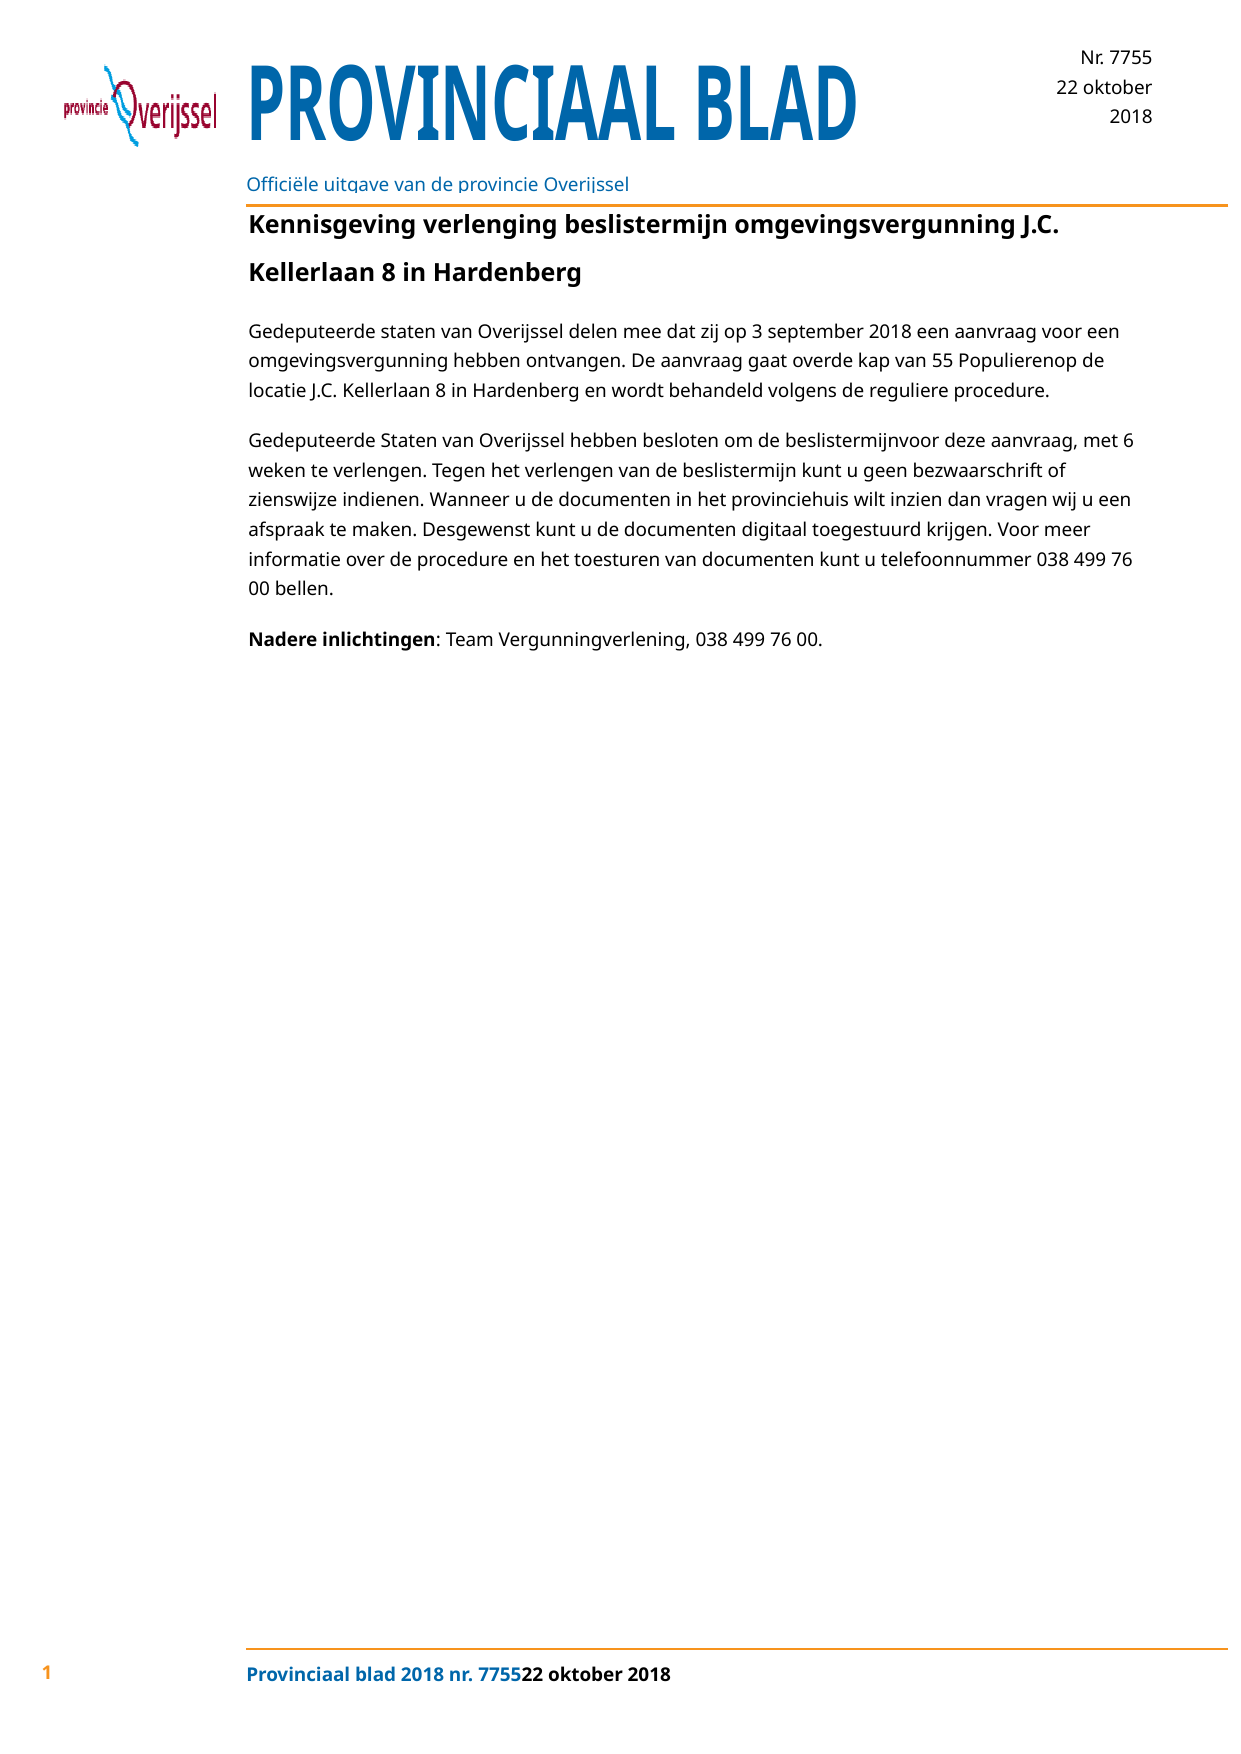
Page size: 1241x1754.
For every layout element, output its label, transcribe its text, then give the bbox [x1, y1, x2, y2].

text Gedeputeerde Staten van Overijssel hebben besloten om de beslistermijnvoor deze aanvraag, met 6 weken te verlengen. Tegen het verlengen van de beslistermijn kunt u geen bezwaarschrift of zienswijze indienen. Wanneer u de documenten in het provinciehuis wilt inzien dan vragen wij u een afspraak te maken. Desgewenst kunt u de documenten digitaal toegestuurd krijgen. Voor meer informatie over de procedure en het toesturen van documenten kunt u telefoonnummer 038 499 76 00 bellen. [248, 427, 1152, 601]
picture [41, 47, 231, 172]
text Kennisgeving verlenging beslistermijn omgevingsvergunning J.C. Kellerlaan 8 in Hardenberg [248, 207, 1152, 288]
text Nadere inlichtingen: Team Vergunningverlening, 038 499 76 00. [248, 626, 1152, 652]
text Gedeputeerde staten van Overijssel delen mee dat zij op 3 september 2018 een aanvraag voor een omgevingsvergunning hebben ontvangen. De aanvraag gaat overde kap van 55 Populierenop de locatie J.C. Kellerlaan 8 in Hardenberg en wordt behandeld volgens de reguliere procedure. [248, 318, 1152, 403]
